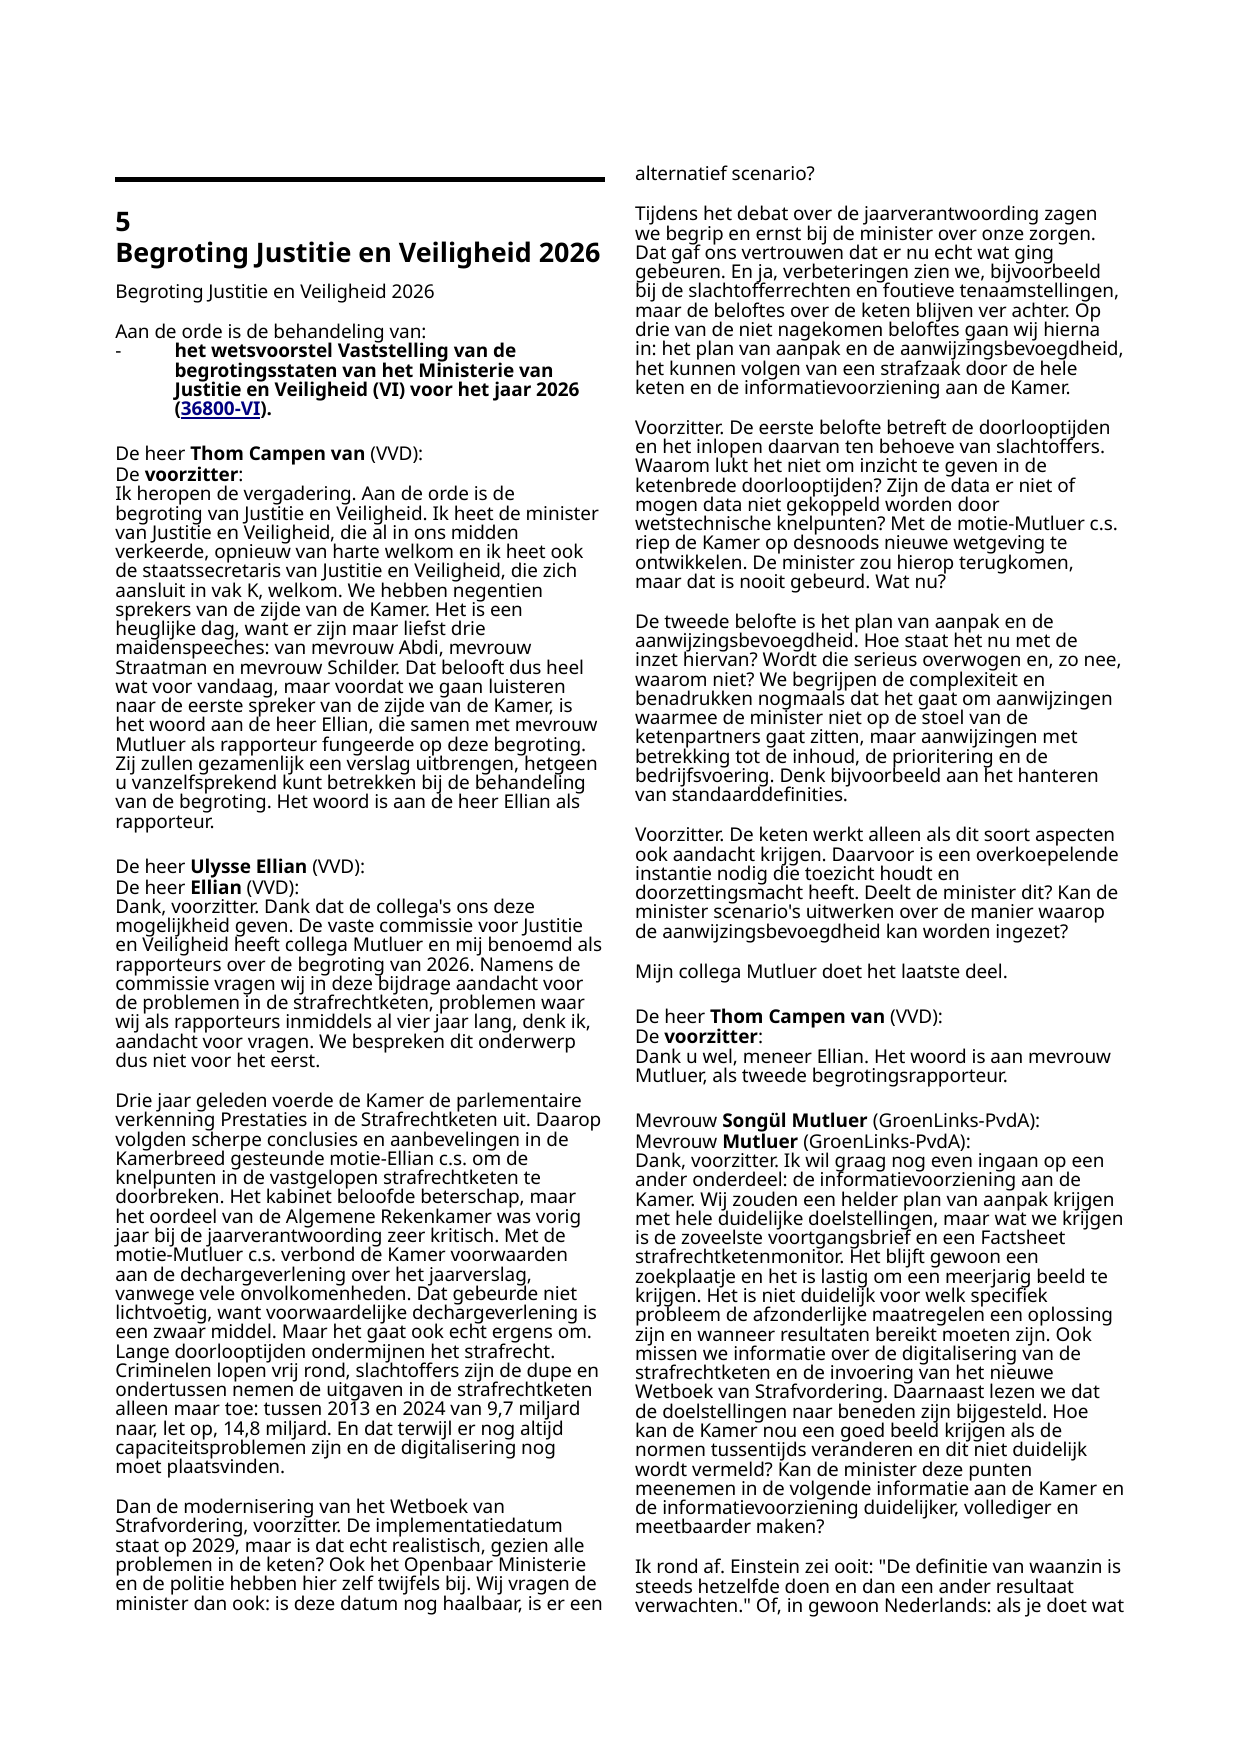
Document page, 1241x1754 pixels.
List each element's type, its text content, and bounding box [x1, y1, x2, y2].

text De heer Thom Campen van (VVD): [115, 440, 605, 466]
text De heer Thom Campen van (VVD): [635, 1003, 1125, 1028]
text Dan de modernisering van het Wetboek van Strafvordering, voorzitter. De implementatiedatum staat op 2029, maar is dat echt realistisch, gezien alle problemen in de keten? Ook het Openbaar Ministerie en de politie hebben hier zelf twijfels bij. Wij vragen de minister dan ook: is deze datum nog haalbaar, is er een [115, 1498, 605, 1614]
list het wetsvoorstel Vaststelling van de begrotingsstaten van het Ministerie van Justitie en Veiligheid (VI) voor het jaar 2026 (36800-VI). [115, 342, 605, 419]
text Voorzitter. De keten werkt alleen als dit soort aspecten ook aandacht krijgen. Daarvoor is een overkoepelende instantie nodig die toezicht houdt en doorzettingsmacht heeft. Deelt de minister dit? Kan de minister scenario's uitwerken over de manier waarop de aanwijzingsbevoegdheid kan worden ingezet? [635, 826, 1125, 942]
text Drie jaar geleden voerde de Kamer de parlementaire verkenning Prestaties in de Strafrechtketen uit. Daarop volgden scherpe conclusies en aanbevelingen in de Kamerbreed gesteunde motie-Ellian c.s. om de knelpunten in de vastgelopen strafrechtketen te doorbreken. Het kabinet beloofde beterschap, maar het oordeel van de Algemene Rekenkamer was vorig jaar bij de jaarverantwoording zeer kritisch. Met de motie-Mutluer c.s. verbond de Kamer voorwaarden aan de dechargeverlening over het jaarverslag, vanwege vele onvolkomenheden. Dat gebeurde niet lichtvoetig, want voorwaardelijke dechargeverlening is een zwaar middel. Maar het gaat ook echt ergens om. Lange doorlooptijden ondermijnen het strafrecht. Criminelen lopen vrij rond, slachtoffers zijn de dupe en ondertussen nemen de uitgaven in de strafrechtketen alleen maar toe: tussen 2013 en 2024 van 9,7 miljard naar, let op, 14,8 miljard. En dat terwijl er nog altijd capaciteitsproblemen zijn en de digitalisering nog moet plaatsvinden. [115, 1092, 605, 1477]
text De tweede belofte is het plan van aanpak en de aanwijzingsbevoegdheid. Hoe staat het nu met de inzet hiervan? Wordt die serieus overwogen en, zo nee, waarom niet? We begrijpen de complexiteit en benadrukken nogmaals dat het gaat om aanwijzingen waarmee de minister niet op de stoel van de ketenpartners gaat zitten, maar aanwijzingen met betrekking tot de inhoud, de prioritering en de bedrijfsvoering. Denk bijvoorbeeld aan het hanteren van standaarddefinities. [635, 613, 1125, 806]
text De voorzitter: [635, 1028, 1125, 1048]
text Aan de orde is de behandeling van: [115, 323, 605, 342]
text Tijdens het debat over de jaarverantwoording zagen we begrip en ernst bij de minister over onze zorgen. Dat gaf ons vertrouwen dat er nu echt wat ging gebeuren. En ja, verbeteringen zien we, bijvoorbeeld bij de slachtofferrechten en foutieve tenaamstellingen, maar de beloftes over de keten blijven ver achter. Op drie van de niet nagekomen beloftes gaan wij hierna in: het plan van aanpak en de aanwijzingsbevoegdheid, het kunnen volgen van een strafzaak door de hele keten en de informatievoorziening aan de Kamer. [635, 205, 1125, 398]
text Ik heropen de vergadering. Aan de orde is de begroting van Justitie en Veiligheid. Ik heet de minister van Justitie en Veiligheid, die al in ons midden verkeerde, opnieuw van harte welkom en ik heet ook de staatssecretaris van Justitie en Veiligheid, die zich aansluit in vak K, welkom. We hebben negentien sprekers van de zijde van de Kamer. Het is een heuglijke dag, want er zijn maar liefst drie maidenspeeches: van mevrouw Abdi, mevrouw Straatman en mevrouw Schilder. Dat belooft dus heel wat voor vandaag, maar voordat we gaan luisteren naar de eerste spreker van de zijde van de Kamer, is het woord aan de heer Ellian, die samen met mevrouw Mutluer als rapporteur fungeerde op deze begroting. Zij zullen gezamenlijk een verslag uitbrengen, hetgeen u vanzelfsprekend kunt betrekken bij de behandeling van de begroting. Het woord is aan de heer Ellian als rapporteur. [115, 485, 605, 832]
text Voorzitter. De eerste belofte betreft de doorlooptijden en het inlopen daarvan ten behoeve van slachtoffers. Waarom lukt het niet om inzicht te geven in de ketenbrede doorlooptijden? Zijn de data er niet of mogen data niet gekoppeld worden door wetstechnische knelpunten? Met de motie-Mutluer c.s. riep de Kamer op desnoods nieuwe wetgeving te ontwikkelen. De minister zou hierop terugkomen, maar dat is nooit gebeurd. Wat nu? [635, 419, 1125, 592]
text De heer Ellian (VVD): [115, 879, 605, 898]
text Dank, voorzitter. Ik wil graag nog even ingaan op een ander onderdeel: de informatievoorziening aan de Kamer. Wij zouden een helder plan van aanpak krijgen met hele duidelijke doelstellingen, maar wat we krijgen is de zoveelste voortgangsbrief en een Factsheet strafrechtketenmonitor. Het blijft gewoon een zoekplaatje en het is lastig om een meerjarig beeld te krijgen. Het is niet duidelijk voor welk specifiek probleem de afzonderlijke maatregelen een oplossing zijn en wanneer resultaten bereikt moeten zijn. Ook missen we informatie over de digitalisering van de strafrechtketen en de invoering van het nieuwe Wetboek van Strafvordering. Daarnaast lezen we dat de doelstellingen naar beneden zijn bijgesteld. Hoe kan de Kamer nou een goed beeld krijgen als de normen tussentijds veranderen en dit niet duidelijk wordt vermeld? Kan de minister deze punten meenemen in de volgende informatie aan de Kamer en de informatievoorziening duidelijker, vollediger en meetbaarder maken? [635, 1152, 1125, 1538]
text Mevrouw Mutluer (GroenLinks-PvdA): [635, 1133, 1125, 1152]
text De heer Ulysse Ellian (VVD): [115, 853, 605, 879]
text Dank u wel, meneer Ellian. Het woord is aan mevrouw Mutluer, als tweede begrotingsrapporteur. [635, 1048, 1125, 1086]
text Mevrouw Songül Mutluer (GroenLinks-PvdA): [635, 1107, 1125, 1133]
text 5 [115, 203, 605, 239]
text Dank, voorzitter. Dank dat de collega's ons deze mogelijkheid geven. De vaste commissie voor Justitie en Veiligheid heeft collega Mutluer en mij benoemd als rapporteurs over de begroting van 2026. Namens de commissie vragen wij in deze bijdrage aandacht voor de problemen in de strafrechtketen, problemen waar wij als rapporteurs inmiddels al vier jaar lang, denk ik, aandacht voor vragen. We bespreken dit onderwerp dus niet voor het eerst. [115, 898, 605, 1071]
text Ik rond af. Einstein zei ooit: "De definitie van waanzin is steeds hetzelfde doen en dan een ander resultaat verwachten." Of, in gewoon Nederlands: als je doet wat [635, 1558, 1125, 1616]
text De voorzitter: [115, 466, 605, 485]
text Mijn collega Mutluer doet het laatste deel. [635, 963, 1125, 982]
text Begroting Justitie en Veiligheid 2026 [115, 283, 605, 302]
text alternatief scenario? [635, 165, 1125, 184]
text Begroting Justitie en Veiligheid 2026 [115, 239, 605, 283]
